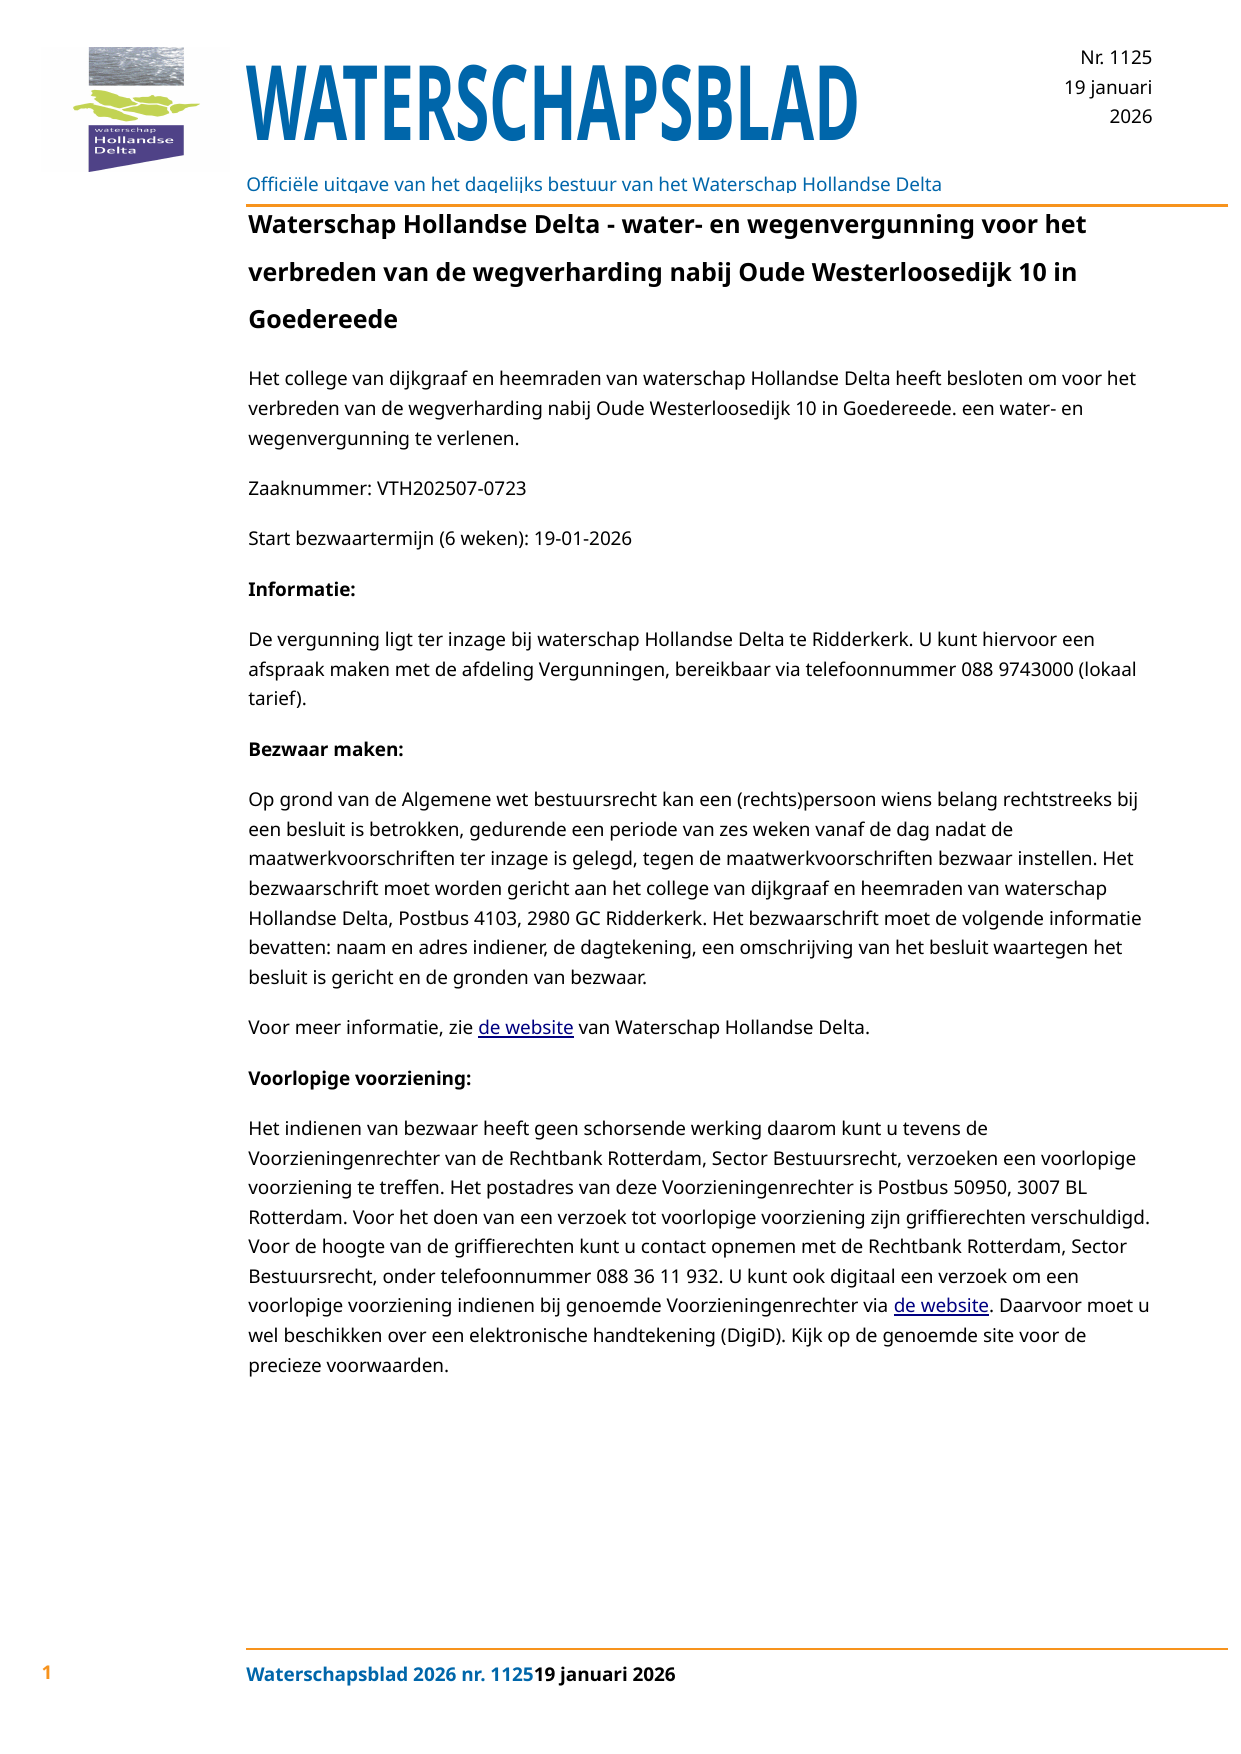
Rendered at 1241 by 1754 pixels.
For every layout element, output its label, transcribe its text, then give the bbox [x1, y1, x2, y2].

text Start bezwaartermijn (6 weken): 19-01-2026 [248, 526, 1152, 551]
text Het college van dijkgraaf en heemraden van waterschap Hollandse Delta heeft besloten om voor het verbreden van de wegverharding nabij Oude Westerloosedijk 10 in Goedereede. een water- en wegenvergunning te verlenen. [248, 366, 1152, 450]
text Het indienen van bezwaar heeft geen schorsende werking daarom kunt u tevens de Voorzieningenrechter van de Rechtbank Rotterdam, Sector Bestuursrecht, verzoeken een voorlopige voorziening te treffen. Het postadres van deze Voorzieningenrechter is Postbus 50950, 3007 BL Rotterdam. Voor het doen van een verzoek tot voorlopige voorziening zijn griffierechten verschuldigd. Voor de hoogte van de griffierechten kunt u contact opnemen met de Rechtbank Rotterdam, Sector Bestuursrecht, onder telefoonnummer 088 36 11 932. U kunt ook digitaal een verzoek om een voorlopige voorziening indienen bij genoemde Voorzieningenrechter via de website. Daarvoor moet u wel beschikken over een elektronische handtekening (DigiD). Kijk op de genoemde site voor de precieze voorwaarden. [248, 1115, 1152, 1377]
text Waterschap Hollandse Delta - water- en wegenvergunning voor het verbreden van de wegverharding nabij Oude Westerloosedijk 10 in Goedereede [248, 207, 1152, 336]
text Voor meer informatie, zie de website van Waterschap Hollandse Delta. [248, 1014, 1152, 1040]
text Zaaknummer: VTH202507-0723 [248, 475, 1152, 501]
text Voorlopige voorziening: [248, 1065, 1152, 1090]
text De vergunning ligt ter inzage bij waterschap Hollandse Delta te Ridderkerk. U kunt hiervoor een afspraak maken met de afdeling Vergunningen, bereikbaar via telefoonnummer 088 9743000 (lokaal tarief). [248, 626, 1152, 711]
text Op grond van de Algemene wet bestuursrecht kan een (rechts)persoon wiens belang rechtstreeks bij een besluit is betrokken, gedurende een periode van zes weken vanaf de dag nadat de maatwerkvoorschriften ter inzage is gelegd, tegen de maatwerkvoorschriften bezwaar instellen. Het bezwaarschrift moet worden gericht aan het college van dijkgraaf en heemraden van waterschap Hollandse Delta, Postbus 4103, 2980 GC Ridderkerk. Het bezwaarschrift moet de volgende informatie bevatten: naam en adres indiener, de dagtekening, een omschrijving van het besluit waartegen het besluit is gericht en de gronden van bezwaar. [248, 786, 1152, 989]
picture [41, 47, 231, 172]
text Bezwaar maken: [248, 736, 1152, 762]
text Informatie: [248, 576, 1152, 602]
